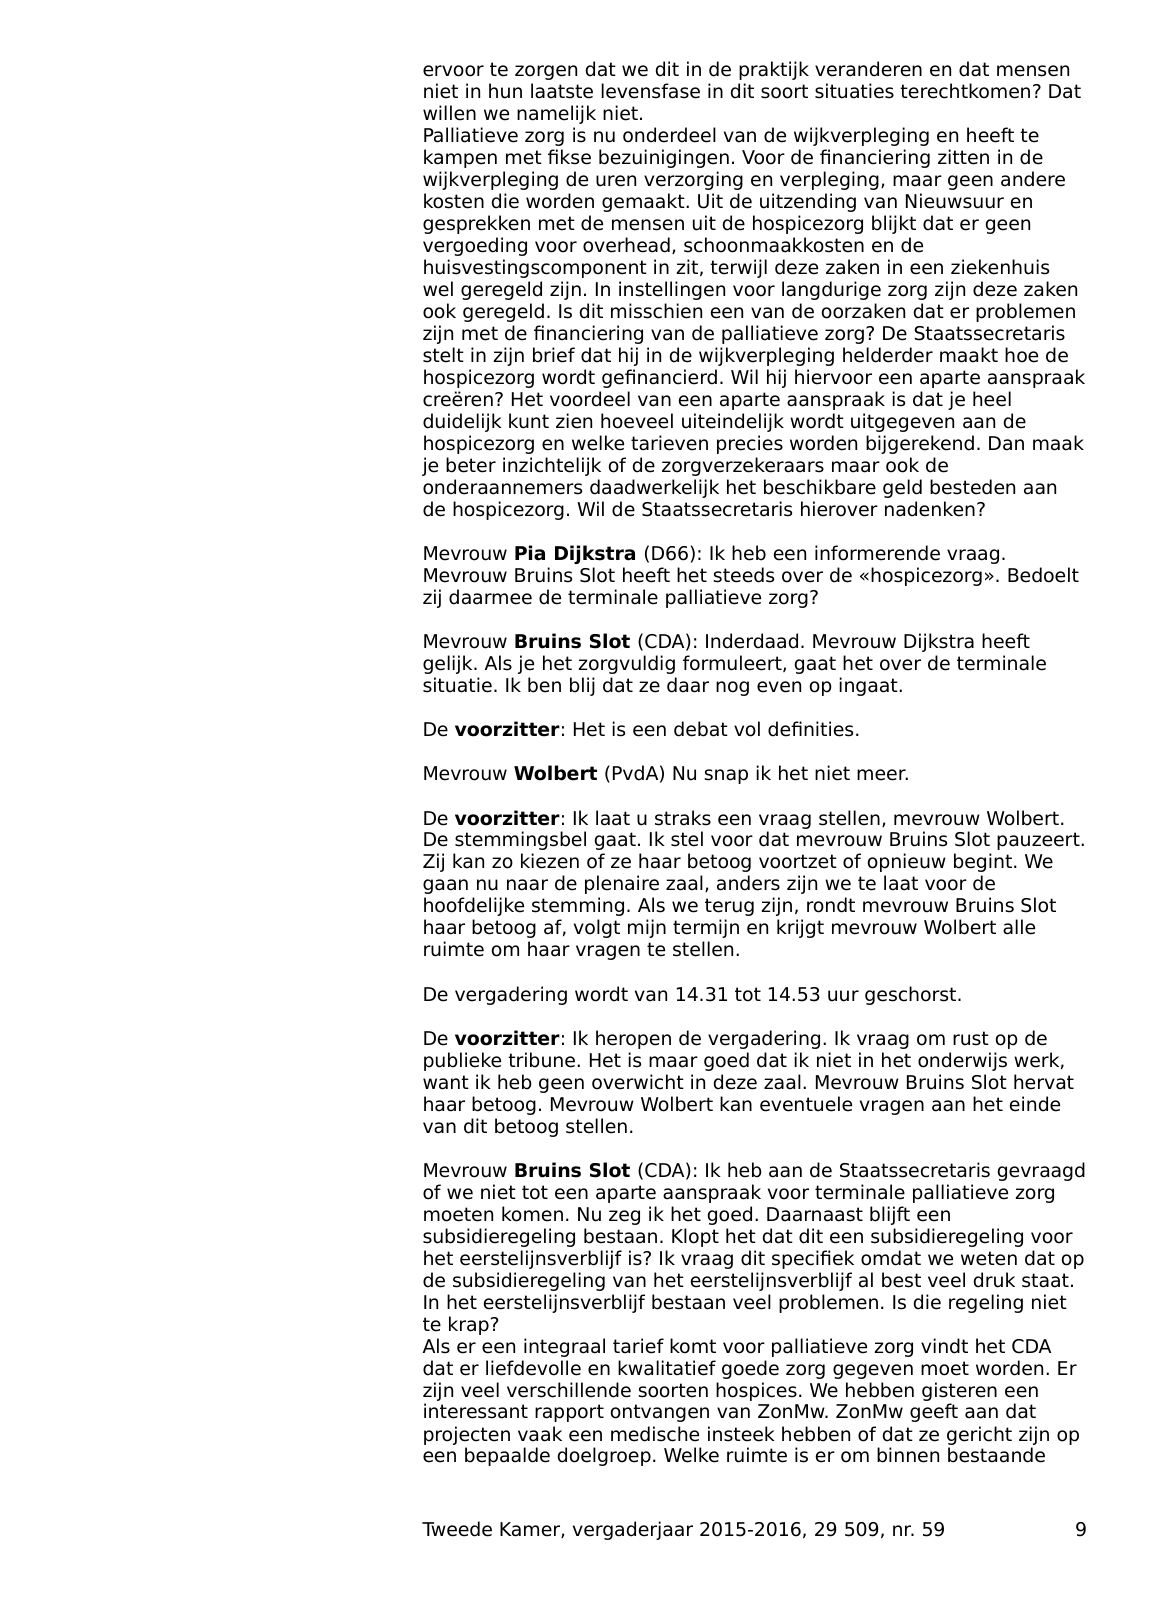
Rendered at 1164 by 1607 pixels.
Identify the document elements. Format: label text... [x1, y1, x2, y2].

text De voorzitter: Het is een debat vol definities. [422, 719, 1087, 741]
text Mevrouw Pia Dijkstra (D66): Ik heb een informerende vraag. Mevrouw Bruins Slot heeft het steeds over de «hospicezorg». Bedoelt zij daarmee de terminale palliatieve zorg? [422, 543, 1087, 609]
text De voorzitter: Ik heropen de vergadering. Ik vraag om rust op de publieke tribune. Het is maar goed dat ik niet in het onderwijs werk, want ik heb geen overwicht in deze zaal. Mevrouw Bruins Slot hervat haar betoog. Mevrouw Wolbert kan eventuele vragen aan het einde van dit betoog stellen. [422, 1028, 1087, 1137]
text Als er een integraal tarief komt voor palliatieve zorg vindt het CDA dat er liefdevolle en kwalitatief goede zorg gegeven moet worden. Er zijn veel verschillende soorten hospices. We hebben gisteren een interessant rapport ontvangen van ZonMw. ZonMw geeft aan dat projecten vaak een medische insteek hebben of dat ze gericht zijn op een bepaalde doelgroep. Welke ruimte is er om binnen bestaande [422, 1336, 1087, 1467]
text Palliatieve zorg is nu onderdeel van de wijkverpleging en heeft te kampen met fikse bezuinigingen. Voor de financiering zitten in de wijkverpleging de uren verzorging en verpleging, maar geen andere kosten die worden gemaakt. Uit de uitzending van Nieuwsuur en gesprekken met de mensen uit de hospicezorg blijkt dat er geen vergoeding voor overhead, schoonmaakkosten en de huisvestingscomponent in zit, terwijl deze zaken in een ziekenhuis wel geregeld zijn. In instellingen voor langdurige zorg zijn deze zaken ook geregeld. Is dit misschien een van de oorzaken dat er problemen zijn met de financiering van de palliatieve zorg? De Staatssecretaris stelt in zijn brief dat hij in de wijkverpleging helderder maakt hoe de hospicezorg wordt gefinancierd. Wil hij hiervoor een aparte aanspraak creëren? Het voordeel van een aparte aanspraak is dat je heel duidelijk kunt zien hoeveel uiteindelijk wordt uitgegeven aan de hospicezorg en welke tarieven precies worden bijgerekend. Dan maak je beter inzichtelijk of de zorgverzekeraars maar ook de onderaannemers daadwerkelijk het beschikbare geld besteden aan de hospicezorg. Wil de Staatssecretaris hierover nadenken? [422, 125, 1087, 521]
text Mevrouw Wolbert (PvdA) Nu snap ik het niet meer. [422, 763, 1087, 785]
text Mevrouw Bruins Slot (CDA): Inderdaad. Mevrouw Dijkstra heeft gelijk. Als je het zorgvuldig formuleert, gaat het over de terminale situatie. Ik ben blij dat ze daar nog even op ingaat. [422, 631, 1087, 697]
text Mevrouw Bruins Slot (CDA): Ik heb aan de Staatssecretaris gevraagd of we niet tot een aparte aanspraak voor terminale palliatieve zorg moeten komen. Nu zeg ik het goed. Daarnaast blijft een subsidieregeling bestaan. Klopt het dat dit een subsidieregeling voor het eerstelijnsverblijf is? Ik vraag dit specifiek omdat we weten dat op de subsidieregeling van het eerstelijnsverblijf al best veel druk staat. In het eerstelijnsverblijf bestaan veel problemen. Is die regeling niet te krap? [422, 1160, 1087, 1336]
text De vergadering wordt van 14.31 tot 14.53 uur geschorst. [422, 983, 1087, 1005]
text De voorzitter: Ik laat u straks een vraag stellen, mevrouw Wolbert. De stemmingsbel gaat. Ik stel voor dat mevrouw Bruins Slot pauzeert. Zij kan zo kiezen of ze haar betoog voortzet of opnieuw begint. We gaan nu naar de plenaire zaal, anders zijn we te laat voor de hoofdelijke stemming. Als we terug zijn, rondt mevrouw Bruins Slot haar betoog af, volgt mijn termijn en krijgt mevrouw Wolbert alle ruimte om haar vragen te stellen. [422, 807, 1087, 961]
text ervoor te zorgen dat we dit in de praktijk veranderen en dat mensen niet in hun laatste levensfase in dit soort situaties terechtkomen? Dat willen we namelijk niet. [422, 59, 1087, 125]
